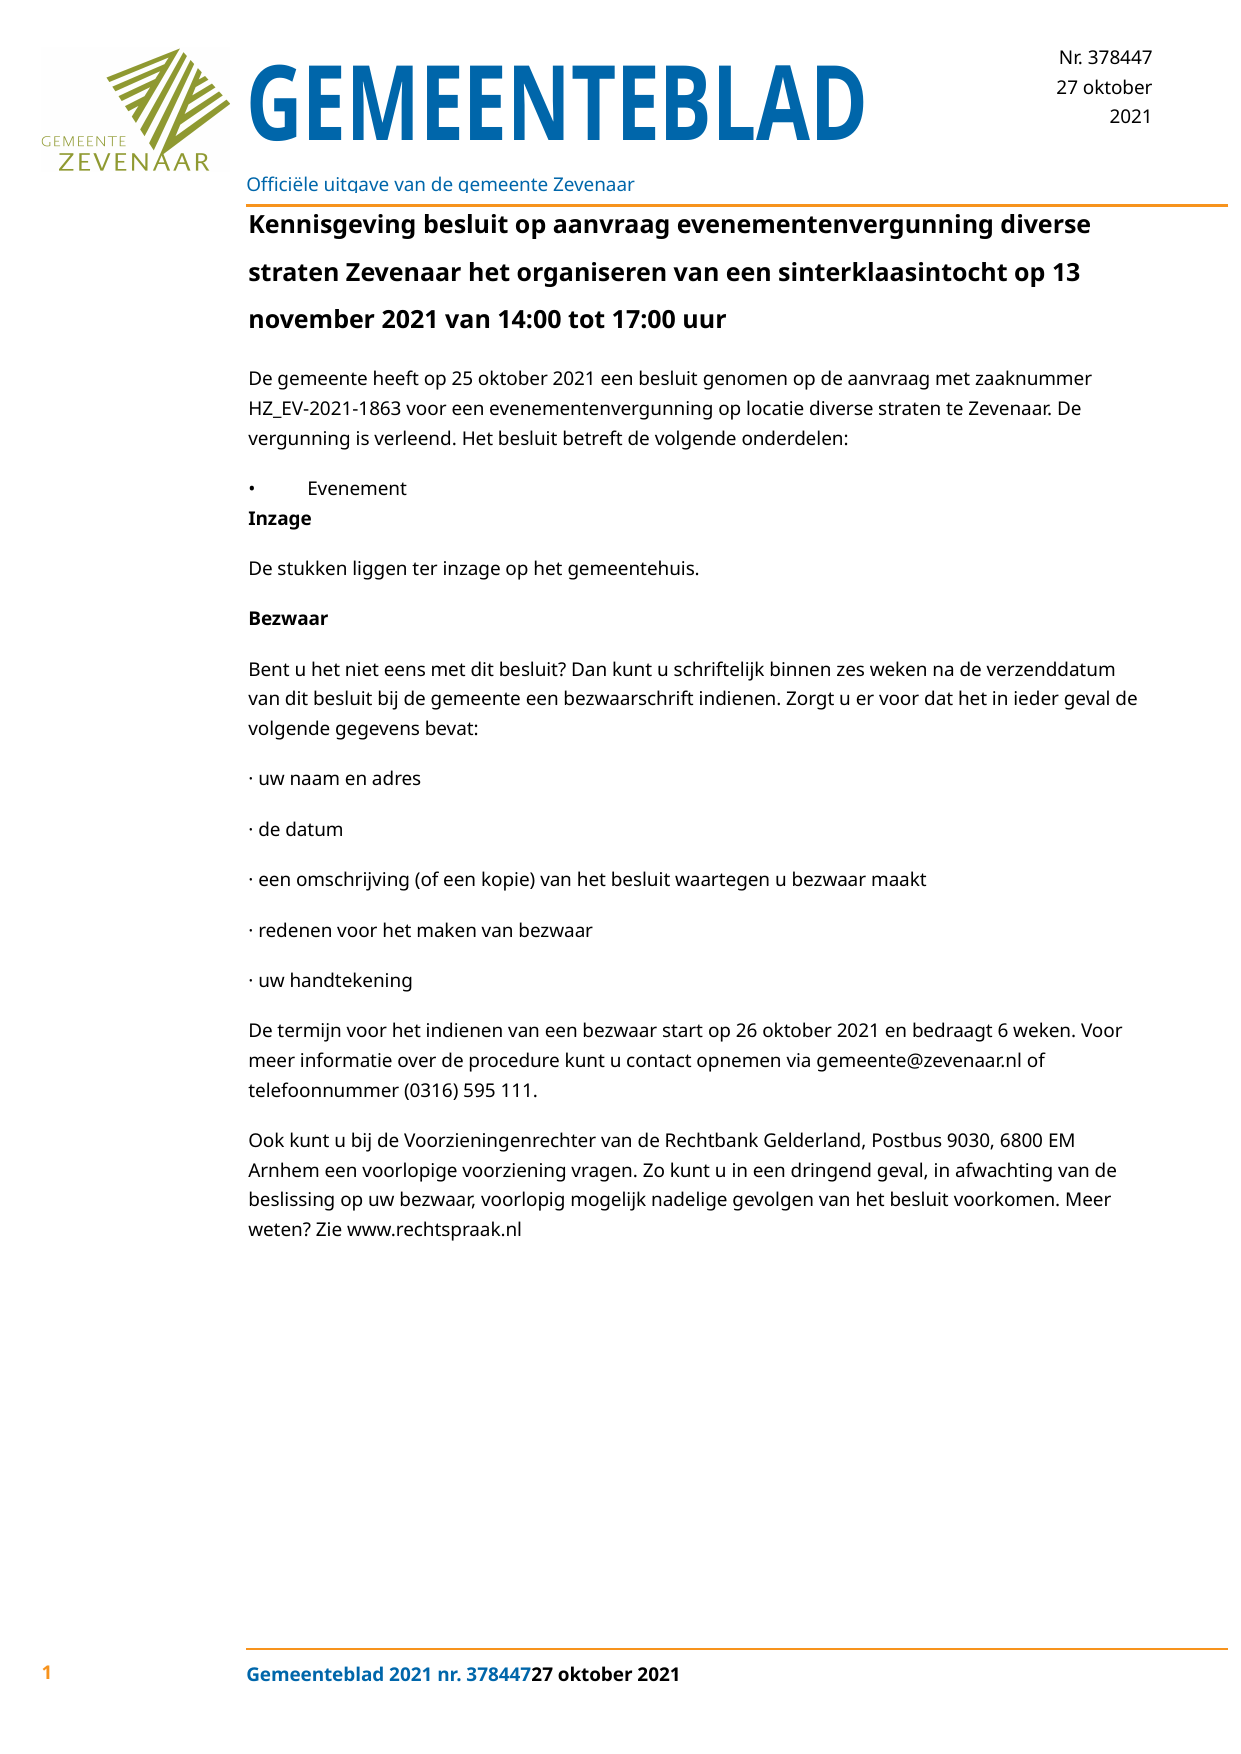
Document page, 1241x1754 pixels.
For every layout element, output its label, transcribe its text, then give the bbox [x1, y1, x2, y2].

text Kennisgeving besluit op aanvraag evenementenvergunning diverse straten Zevenaar het organiseren van een sinterklaasintocht op 13 november 2021 van 14:00 tot 17:00 uur [248, 207, 1152, 336]
picture [41, 47, 231, 172]
list Evenement [248, 475, 1152, 501]
text Bent u het niet eens met dit besluit? Dan kunt u schriftelijk binnen zes weken na de verzenddatum van dit besluit bij de gemeente een bezwaarschrift indienen. Zorgt u er voor dat het in ieder geval de volgende gegevens bevat: [248, 656, 1152, 741]
text Bezwaar [248, 606, 1152, 631]
text De stukken liggen ter inzage op het gemeentehuis. [248, 555, 1152, 581]
text Inzage [248, 505, 1152, 530]
text · redenen voor het maken van bezwaar [248, 917, 1152, 942]
text · uw naam en adres [248, 766, 1152, 791]
text De termijn voor het indienen van een bezwaar start op 26 oktober 2021 en bedraagt 6 weken. Voor meer informatie over de procedure kunt u contact opnemen via gemeente@zevenaar.nl of telefoonnummer (0316) 595 111. [248, 1018, 1152, 1102]
text · een omschrijving (of een kopie) van het besluit waartegen u bezwaar maakt [248, 866, 1152, 892]
text De gemeente heeft op 25 oktober 2021 een besluit genomen op de aanvraag met zaaknummer HZ_EV-2021-1863 voor een evenementenvergunning op locatie diverse straten te Zevenaar. De vergunning is verleend. Het besluit betreft de volgende onderdelen: [248, 366, 1152, 450]
text Ook kunt u bij de Voorzieningenrechter van de Rechtbank Gelderland, Postbus 9030, 6800 EM Arnhem een voorlopige voorziening vragen. Zo kunt u in een dringend geval, in afwachting van de beslissing op uw bezwaar, voorlopig mogelijk nadelige gevolgen van het besluit voorkomen. Meer weten? Zie www.rechtspraak.nl [248, 1127, 1152, 1242]
text · de datum [248, 816, 1152, 842]
text · uw handtekening [248, 967, 1152, 993]
